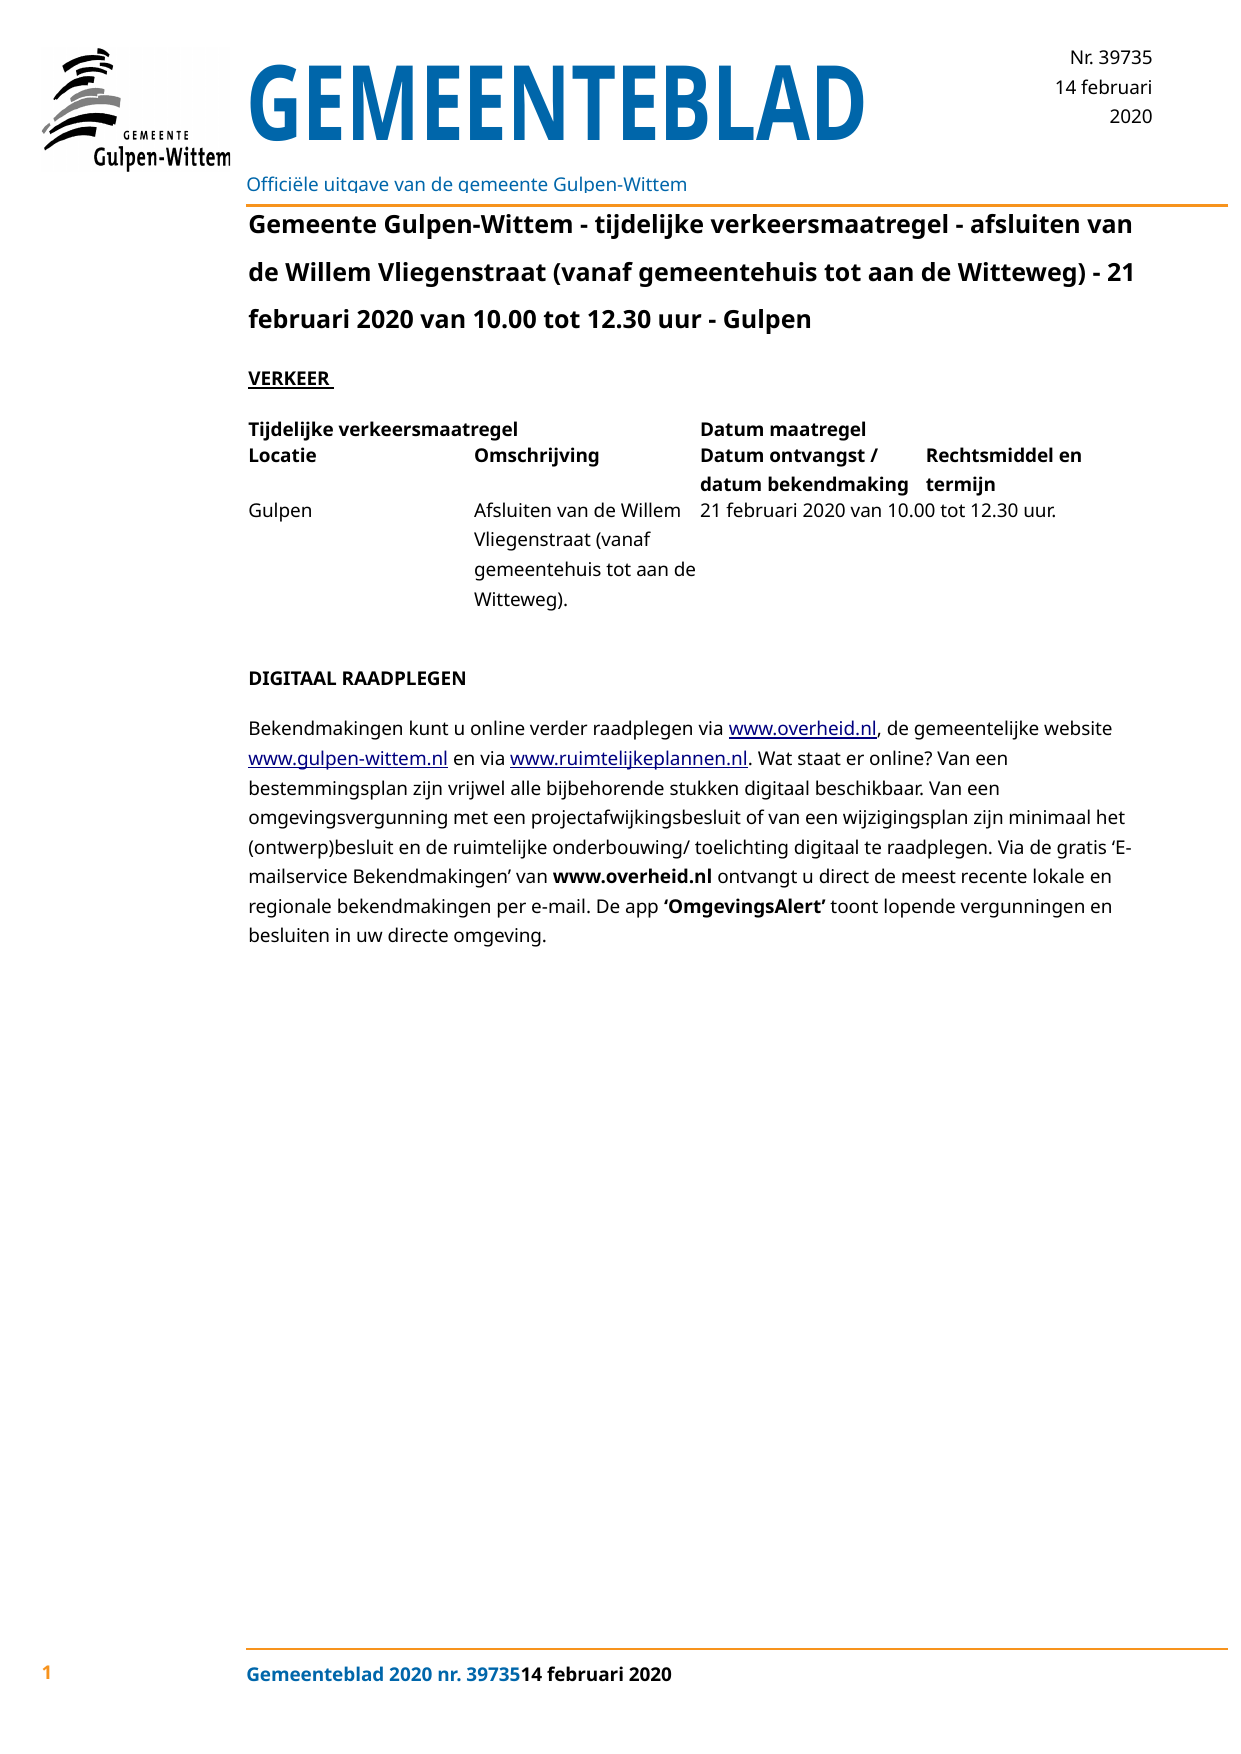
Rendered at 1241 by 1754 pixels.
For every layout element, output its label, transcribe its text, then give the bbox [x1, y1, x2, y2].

table_header Tijdelijke verkeersmaatregel [248, 416, 700, 442]
table_cell Datum ontvangst / datum bekendmaking [700, 442, 926, 497]
table_cell Gulpen [248, 497, 474, 612]
text Gemeente Gulpen-Wittem - tijdelijke verkeersmaatregel - afsluiten van de Willem Vliegenstraat (vanaf gemeentehuis tot aan de Witteweg) - 21 februari 2020 van 10.00 tot 12.30 uur - Gulpen [248, 207, 1152, 336]
text DIGITAAL RAADPLEGEN [248, 665, 1152, 691]
table_cell Afsluiten van de Willem Vliegenstraat (vanaf gemeentehuis tot aan de Witteweg). [474, 497, 700, 612]
table_cell 21 februari 2020 van 10.00 tot 12.30 uur. [700, 497, 1152, 612]
table_cell Locatie [248, 442, 474, 497]
table_cell Omschrijving [474, 442, 700, 497]
text VERKEER [248, 366, 1152, 391]
table_header Datum maatregel [700, 416, 1152, 442]
text Bekendmakingen kunt u online verder raadplegen via www.overheid.nl, de gemeentelijke website www.gulpen-wittem.nl en via www.ruimtelijkeplannen.nl. Wat staat er online? Van een bestemmingsplan zijn vrijwel alle bijbehorende stukken digitaal beschikbaar. Van een omgevingsvergunning met een projectafwijkingsbesluit of van een wijzigingsplan zijn minimaal het (ontwerp)besluit en de ruimtelijke onderbouwing/ toelichting digitaal te raadplegen. Via de gratis ‘E-mailservice Bekendmakingen’ van www.overheid.nl ontvangt u direct de meest recente lokale en regionale bekendmakingen per e-mail. De app ‘OmgevingsAlert’ toont lopende vergunningen en besluiten in uw directe omgeving. [248, 716, 1152, 948]
picture [41, 47, 231, 172]
table_cell Rechtsmiddel en termijn [926, 442, 1152, 497]
